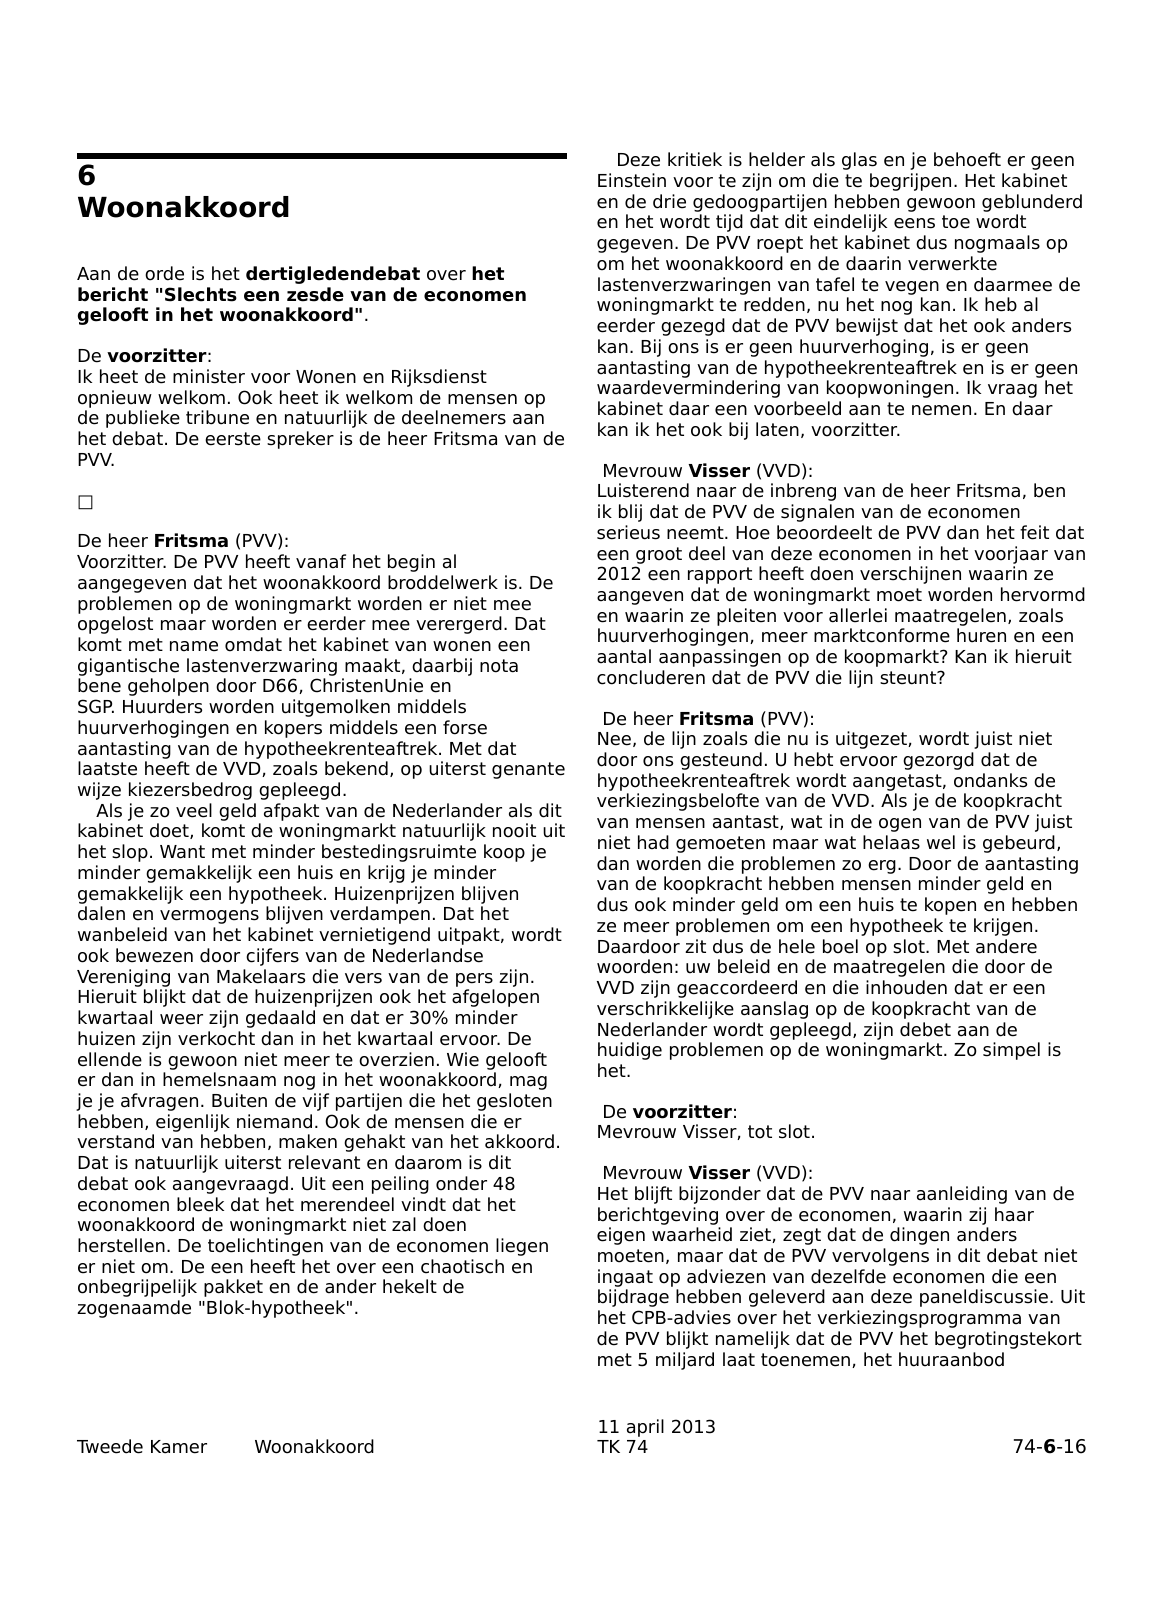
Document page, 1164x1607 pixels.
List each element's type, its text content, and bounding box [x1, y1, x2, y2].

text De voorzitter: [596, 1102, 1087, 1122]
text Aan de orde is het dertigledendebat over het bericht "Slechts een zesde van de economen gelooft in het woonakkoord". [77, 264, 567, 326]
text Luisterend naar de inbreng van de heer Fritsma, ben ik blij dat de PVV de signalen van de economen serieus neemt. Hoe beoordeelt de PVV dan het feit dat een groot deel van deze economen in het voorjaar van 2012 een rapport heeft doen verschijnen waarin ze aangeven dat de woningmarkt moet worden hervormd en waarin ze pleiten voor allerlei maatregelen, zoals huurverhogingen, meer marktconforme huren en een aantal aanpassingen op de koopmarkt? Kan ik hieruit concluderen dat de PVV die lijn steunt? [596, 481, 1087, 688]
text Deze kritiek is helder als glas en je behoeft er geen Einstein voor te zijn om die te begrijpen. Het kabinet en de drie gedoogpartijen hebben gewoon geblunderd en het wordt tijd dat dit eindelijk eens toe wordt gegeven. De PVV roept het kabinet dus nogmaals op om het woonakkoord en de daarin verwerkte lastenverzwaringen van tafel te vegen en daarmee de woningmarkt te redden, nu het nog kan. Ik heb al eerder gezegd dat de PVV bewijst dat het ook anders kan. Bij ons is er geen huurverhoging, is er geen aantasting van de hypotheekrenteaftrek en is er geen waardevermindering van koopwoningen. Ik vraag het kabinet daar een voorbeeld aan te nemen. En daar kan ik het ook bij laten, voorzitter. [596, 150, 1087, 440]
text De voorzitter: [77, 346, 567, 367]
text Het blijft bijzonder dat de PVV naar aanleiding van de berichtgeving over de economen, waarin zij haar eigen waarheid ziet, zegt dat de dingen anders moeten, maar dat de PVV vervolgens in dit debat niet ingaat op adviezen van dezelfde economen die een bijdrage hebben geleverd aan deze paneldiscussie. Uit het CPB-advies over het verkiezingsprogramma van de PVV blijkt namelijk dat de PVV het begrotingstekort met 5 miljard laat toenemen, het huuraanbod [596, 1184, 1087, 1370]
text Mevrouw Visser, tot slot. [596, 1122, 1087, 1143]
text □ [77, 490, 567, 511]
text Nee, de lijn zoals die nu is uitgezet, wordt juist niet door ons gesteund. U hebt ervoor gezorgd dat de hypotheekrenteaftrek wordt aangetast, ondanks de verkiezingsbelofte van de VVD. Als je de koopkracht van mensen aantast, wat in de ogen van de PVV juist niet had gemoeten maar wat helaas wel is gebeurd, dan worden die problemen zo erg. Door de aantasting van de koopkracht hebben mensen minder geld en dus ook minder geld om een huis te kopen en hebben ze meer problemen om een hypotheek te krijgen. Daardoor zit dus de hele boel op slot. Met andere woorden: uw beleid en de maatregelen die door de VVD zijn geaccordeerd en die inhouden dat er een verschrikkelijke aanslag op de koopkracht van de Nederlander wordt gepleegd, zijn debet aan de huidige problemen op de woningmarkt. Zo simpel is het. [596, 729, 1087, 1082]
text Voorzitter. De PVV heeft vanaf het begin al aangegeven dat het woonakkoord broddelwerk is. De problemen op de woningmarkt worden er niet mee opgelost maar worden er eerder mee verergerd. Dat komt met name omdat het kabinet van wonen een gigantische lastenverzwaring maakt, daarbij nota bene geholpen door D66, ChristenUnie en SGP. Huurders worden uitgemolken middels huurverhogingen en kopers middels een forse aantasting van de hypotheekrenteaftrek. Met dat laatste heeft de VVD, zoals bekend, op uiterst genante wijze kiezersbedrog gepleegd. [77, 552, 567, 801]
title 6 Woonakkoord [77, 159, 567, 224]
text De heer Fritsma (PVV): [596, 708, 1087, 729]
text Ik heet de minister voor Wonen en Rijksdienst opnieuw welkom. Ook heet ik welkom de mensen op de publieke tribune en natuurlijk de deelnemers aan het debat. De eerste spreker is de heer Fritsma van de PVV. [77, 367, 567, 470]
text Mevrouw Visser (VVD): [596, 1163, 1087, 1184]
text De heer Fritsma (PVV): [77, 531, 567, 552]
text Mevrouw Visser (VVD): [596, 460, 1087, 481]
text Als je zo veel geld afpakt van de Nederlander als dit kabinet doet, komt de woningmarkt natuurlijk nooit uit het slop. Want met minder bestedingsruimte koop je minder gemakkelijk een huis en krijg je minder gemakkelijk een hypotheek. Huizenprijzen blijven dalen en vermogens blijven verdampen. Dat het wanbeleid van het kabinet vernietigend uitpakt, wordt ook bewezen door cijfers van de Nederlandse Vereniging van Makelaars die vers van de pers zijn. Hieruit blijkt dat de huizenprijzen ook het afgelopen kwartaal weer zijn gedaald en dat er 30% minder huizen zijn verkocht dan in het kwartaal ervoor. De ellende is gewoon niet meer te overzien. Wie gelooft er dan in hemelsnaam nog in het woonakkoord, mag je je afvragen. Buiten de vijf partijen die het gesloten hebben, eigenlijk niemand. Ook de mensen die er verstand van hebben, maken gehakt van het akkoord. Dat is natuurlijk uiterst relevant en daarom is dit debat ook aangevraagd. Uit een peiling onder 48 economen bleek dat het merendeel vindt dat het woonakkoord de woningmarkt niet zal doen herstellen. De toelichtingen van de economen liegen er niet om. De een heeft het over een chaotisch en onbegrijpelijk pakket en de ander hekelt de zogenaamde "Blok-hypotheek". [77, 801, 567, 1319]
